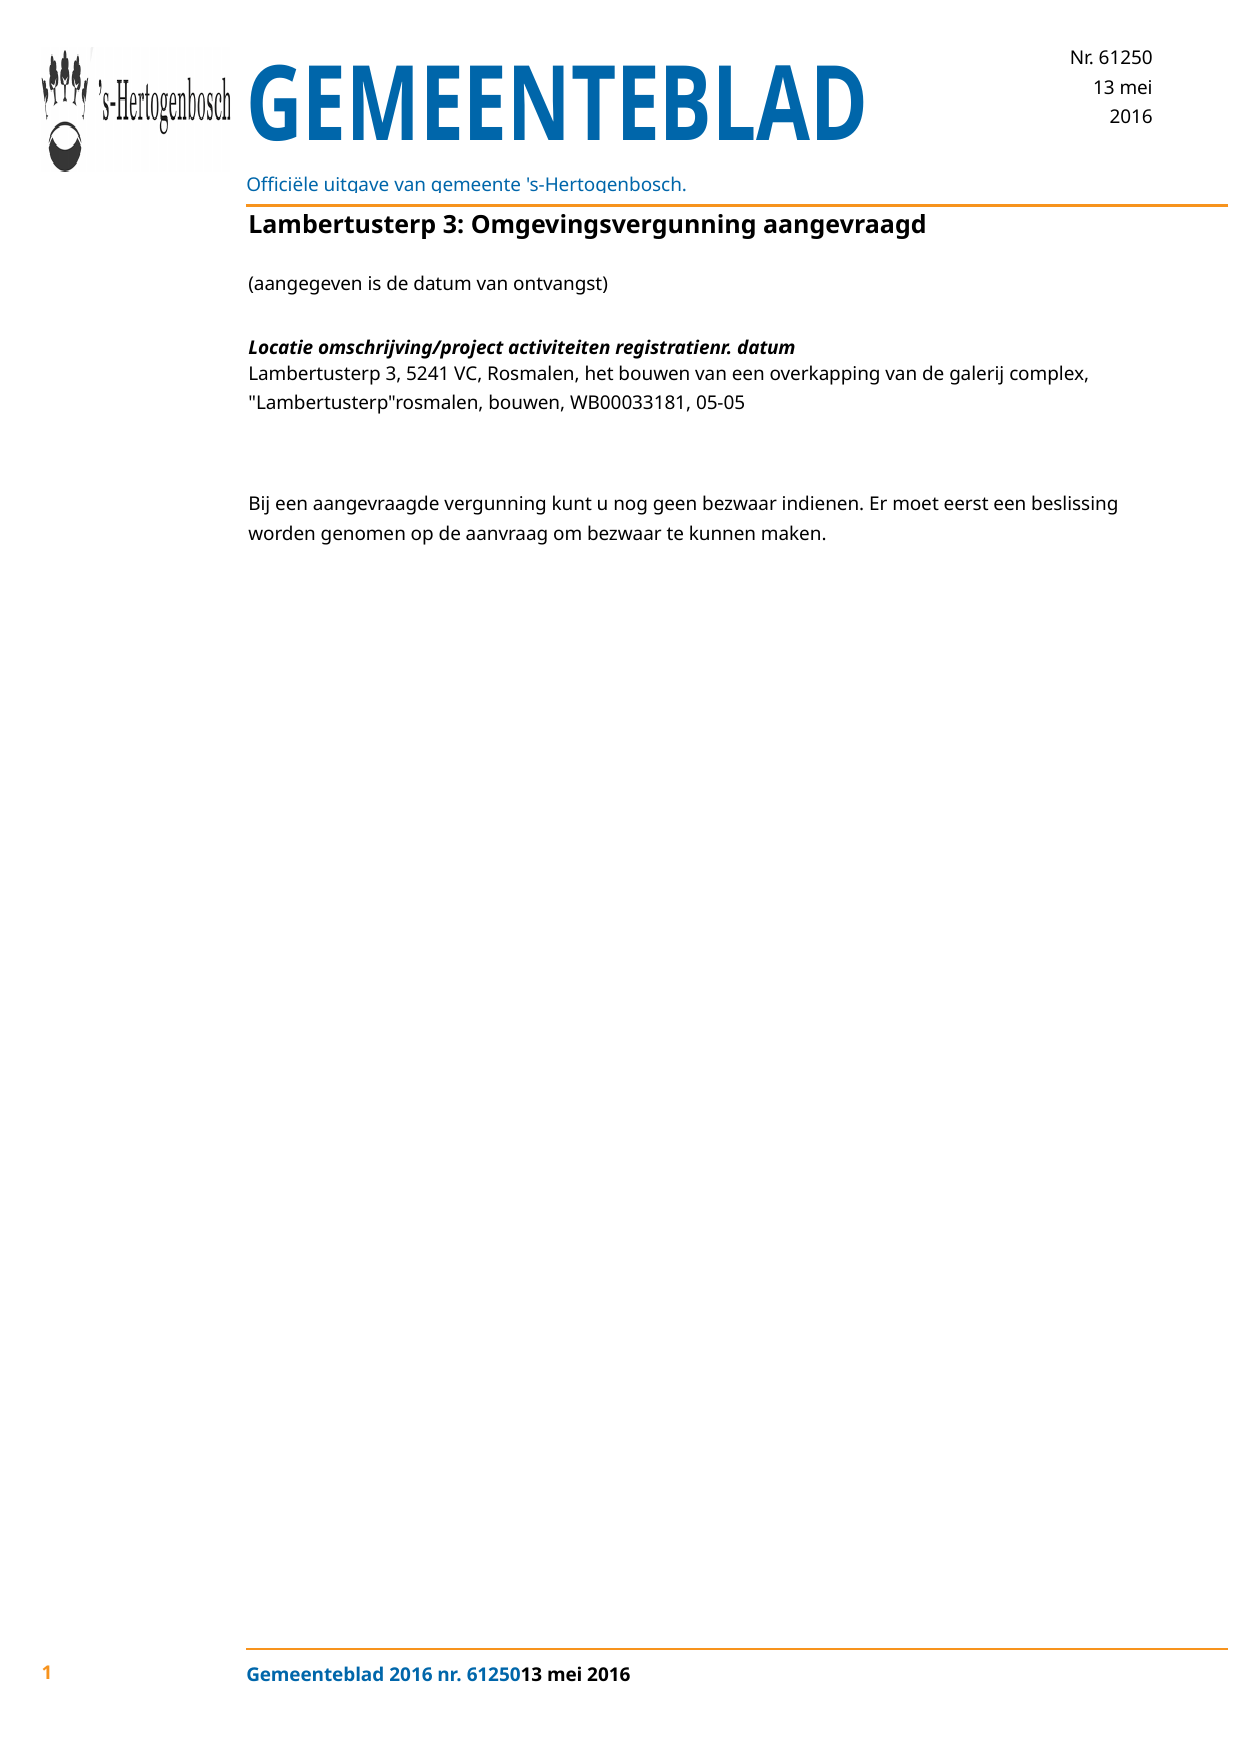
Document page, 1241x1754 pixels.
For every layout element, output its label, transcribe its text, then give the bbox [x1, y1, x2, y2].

text Lambertusterp 3: Omgevingsvergunning aangevraagd [248, 207, 1152, 241]
text Locatie omschrijving/project activiteiten registratienr. datum [248, 334, 1152, 360]
text (aangegeven is de datum van ontvangst) [248, 270, 1152, 296]
text Lambertusterp 3, 5241 VC, Rosmalen, het bouwen van een overkapping van de galerij complex, "Lambertusterp"rosmalen, bouwen, WB00033181, 05-05 [248, 360, 1152, 415]
picture [41, 47, 231, 172]
text Bij een aangevraagde vergunning kunt u nog geen bezwaar indienen. Er moet eerst een beslissing worden genomen op de aanvraag om bezwaar te kunnen maken. [248, 490, 1152, 546]
